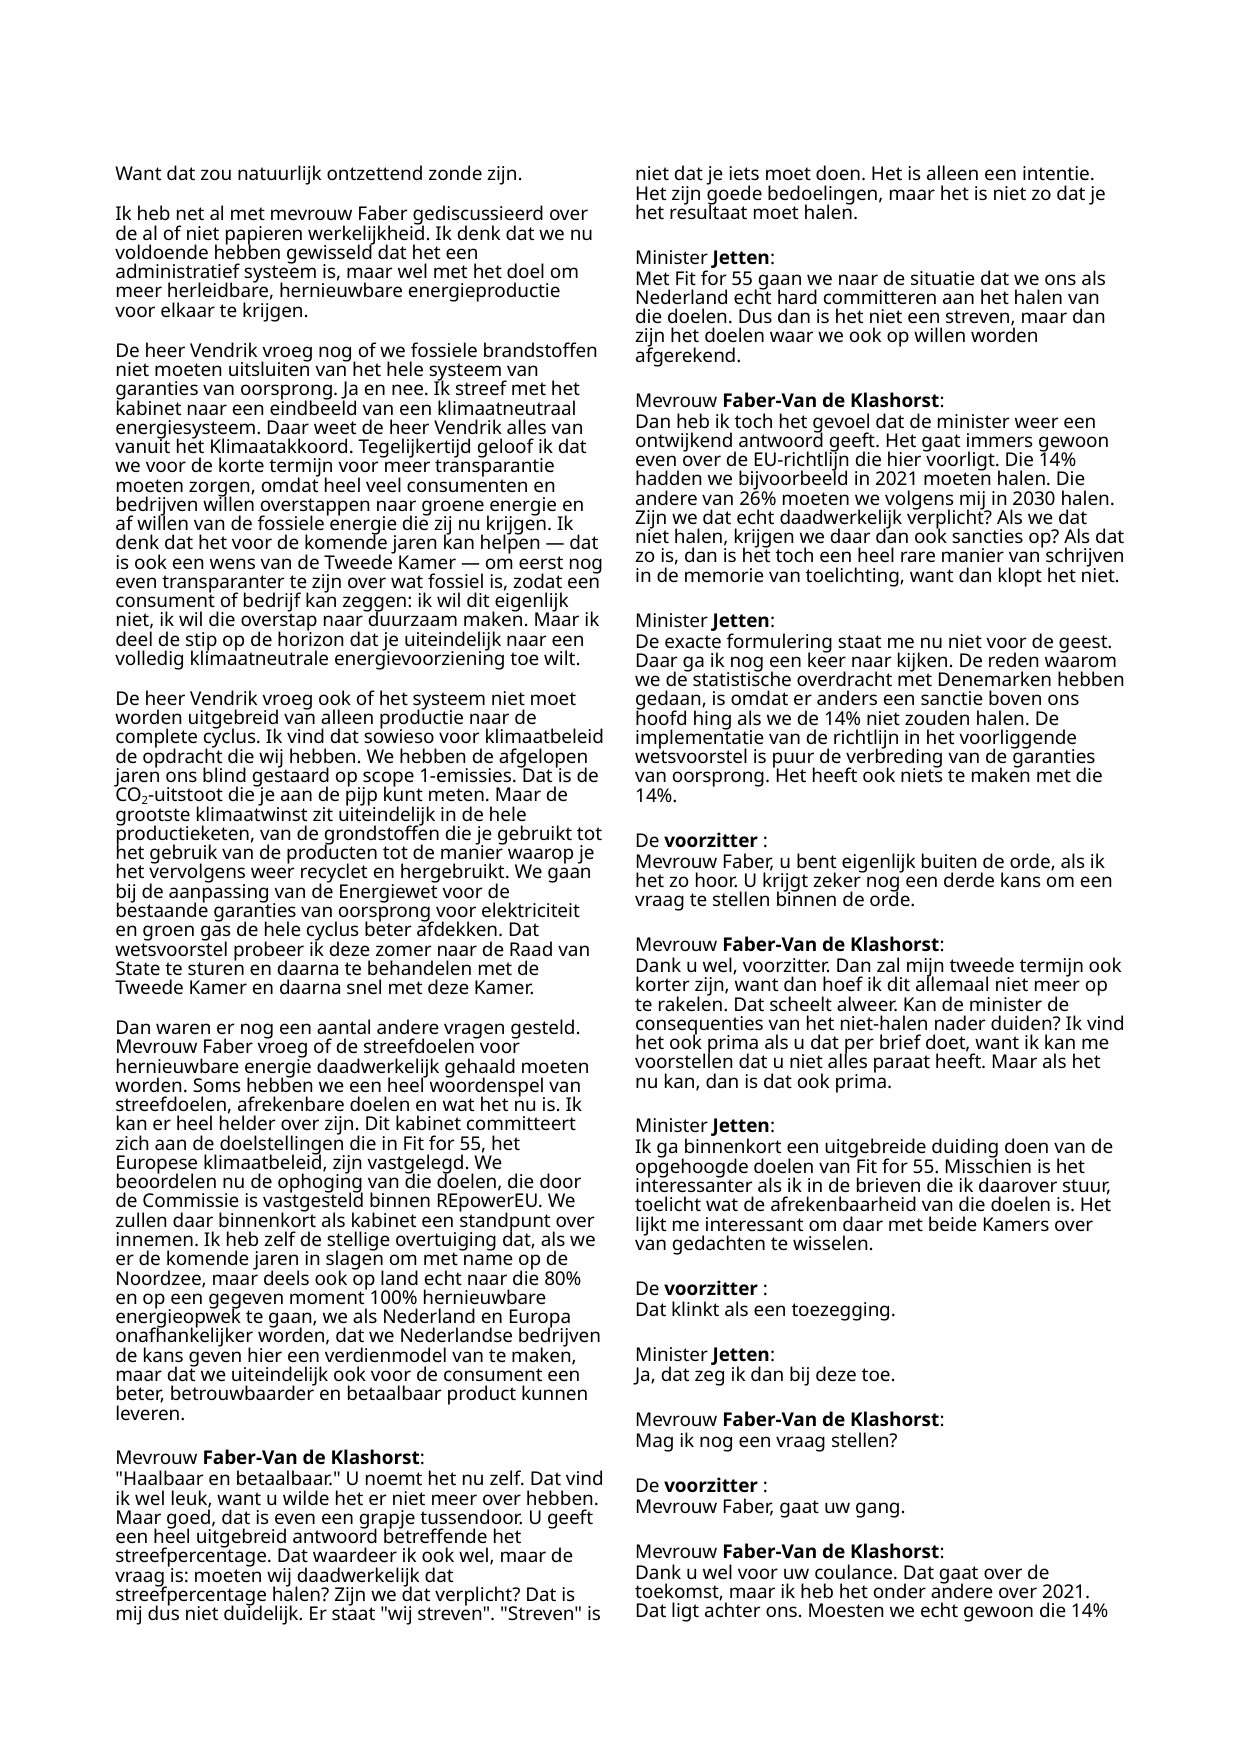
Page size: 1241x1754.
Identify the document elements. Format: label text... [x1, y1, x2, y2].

text De heer Vendrik vroeg ook of het systeem niet moet worden uitgebreid van alleen productie naar de complete cyclus. Ik vind dat sowieso voor klimaatbeleid de opdracht die wij hebben. We hebben de afgelopen jaren ons blind gestaard op scope 1-emissies. Dat is de CO2-uitstoot die je aan de pijp kunt meten. Maar de grootste klimaatwinst zit uiteindelijk in de hele productieketen, van de grondstoffen die je gebruikt tot het gebruik van de producten tot de manier waarop je het vervolgens weer recyclet en hergebruikt. We gaan bij de aanpassing van de Energiewet voor de bestaande garanties van oorsprong voor elektriciteit en groen gas de hele cyclus beter afdekken. Dat wetsvoorstel probeer ik deze zomer naar de Raad van State te sturen en daarna te behandelen met de Tweede Kamer en daarna snel met deze Kamer. [115, 690, 605, 998]
text Minister Jetten: [635, 244, 1125, 270]
text De voorzitter : [635, 827, 1125, 853]
text De exacte formulering staat me nu niet voor de geest. Daar ga ik nog een keer naar kijken. De reden waarom we de statistische overdracht met Denemarken hebben gedaan, is omdat er anders een sanctie boven ons hoofd hing als we de 14% niet zouden halen. De implementatie van de richtlijn in het voorliggende wetsvoorstel is puur de verbreding van de garanties van oorsprong. Het heeft ook niets te maken met die 14%. [635, 633, 1125, 806]
text Mevrouw Faber-Van de Klashorst: [635, 1538, 1125, 1564]
text Mevrouw Faber-Van de Klashorst: [635, 387, 1125, 413]
text Mevrouw Faber-Van de Klashorst: [635, 1407, 1125, 1432]
text Dat klinkt als een toezegging. [635, 1301, 1125, 1320]
text De heer Vendrik vroeg nog of we fossiele brandstoffen niet moeten uitsluiten van het hele systeem van garanties van oorsprong. Ja en nee. Ik streef met het kabinet naar een eindbeeld van een klimaatneutraal energiesysteem. Daar weet de heer Vendrik alles van vanuit het Klimaatakkoord. Tegelijkertijd geloof ik dat we voor de korte termijn voor meer transparantie moeten zorgen, omdat heel veel consumenten en bedrijven willen overstappen naar groene energie en af willen van de fossiele energie die zij nu krijgen. Ik denk dat het voor de komende jaren kan helpen — dat is ook een wens van de Tweede Kamer — om eerst nog even transparanter te zijn over wat fossiel is, zodat een consument of bedrijf kan zeggen: ik wil dit eigenlijk niet, ik wil die overstap naar duurzaam maken. Maar ik deel de stip op de horizon dat je uiteindelijk naar een volledig klimaatneutrale energievoorziening toe wilt. [115, 342, 605, 669]
text De voorzitter : [635, 1275, 1125, 1301]
text Dan heb ik toch het gevoel dat de minister weer een ontwijkend antwoord geeft. Het gaat immers gewoon even over de EU-richtlijn die hier voorligt. Die 14% hadden we bijvoorbeeld in 2021 moeten halen. Die andere van 26% moeten we volgens mij in 2030 halen. Zijn we dat echt daadwerkelijk verplicht? Als we dat niet halen, krijgen we daar dan ook sancties op? Als dat zo is, dan is het toch een heel rare manier van schrijven in de memorie van toelichting, want dan klopt het niet. [635, 413, 1125, 586]
text Dank u wel voor uw coulance. Dat gaat over de toekomst, maar ik heb het onder andere over 2021. Dat ligt achter ons. Moesten we echt gewoon die 14% [635, 1564, 1125, 1622]
text Ik heb net al met mevrouw Faber gediscussieerd over de al of niet papieren werkelijkheid. Ik denk dat we nu voldoende hebben gewisseld dat het een administratief systeem is, maar wel met het doel om meer herleidbare, hernieuwbare energieproductie voor elkaar te krijgen. [115, 205, 605, 321]
text Ja, dat zeg ik dan bij deze toe. [635, 1366, 1125, 1386]
text Minister Jetten: [635, 1113, 1125, 1138]
text Want dat zou natuurlijk ontzettend zonde zijn. [115, 165, 605, 184]
text Mevrouw Faber-Van de Klashorst: [635, 931, 1125, 957]
text Met Fit for 55 gaan we naar de situatie dat we ons als Nederland echt hard committeren aan het halen van die doelen. Dus dan is het niet een streven, maar dan zijn het doelen waar we ook op willen worden afgerekend. [635, 270, 1125, 366]
text Minister Jetten: [635, 1341, 1125, 1366]
text niet dat je iets moet doen. Het is alleen een intentie. Het zijn goede bedoelingen, maar het is niet zo dat je het resultaat moet halen. [635, 165, 1125, 223]
text "Haalbaar en betaalbaar." U noemt het nu zelf. Dat vind ik wel leuk, want u wilde het er niet meer over hebben. Maar goed, dat is even een grapje tussendoor. U geeft een heel uitgebreid antwoord betreffende het streefpercentage. Dat waardeer ik ook wel, maar de vraag is: moeten wij daadwerkelijk dat streefpercentage halen? Zijn we dat verplicht? Dat is mij dus niet duidelijk. Er staat "wij streven". "Streven" is [115, 1470, 605, 1624]
text Mevrouw Faber, u bent eigenlijk buiten de orde, als ik het zo hoor. U krijgt zeker nog een derde kans om een vraag te stellen binnen de orde. [635, 853, 1125, 910]
text Dan waren er nog een aantal andere vragen gesteld. Mevrouw Faber vroeg of de streefdoelen voor hernieuwbare energie daadwerkelijk gehaald moeten worden. Soms hebben we een heel woordenspel van streefdoelen, afrekenbare doelen en wat het nu is. Ik kan er heel helder over zijn. Dit kabinet committeert zich aan de doelstellingen die in Fit for 55, het Europese klimaatbeleid, zijn vastgelegd. We beoordelen nu de ophoging van die doelen, die door de Commissie is vastgesteld binnen REpowerEU. We zullen daar binnenkort als kabinet een standpunt over innemen. Ik heb zelf de stellige overtuiging dat, als we er de komende jaren in slagen om met name op de Noordzee, maar deels ook op land echt naar die 80% en op een gegeven moment 100% hernieuwbare energieopwek te gaan, we als Nederland en Europa onafhankelijker worden, dat we Nederlandse bedrijven de kans geven hier een verdienmodel van te maken, maar dat we uiteindelijk ook voor de consument een beter, betrouwbaarder en betaalbaar product kunnen leveren. [115, 1019, 605, 1424]
text Minister Jetten: [635, 607, 1125, 633]
text Mevrouw Faber, gaat uw gang. [635, 1498, 1125, 1517]
text Ik ga binnenkort een uitgebreide duiding doen van de opgehoogde doelen van Fit for 55. Misschien is het interessanter als ik in de brieven die ik daarover stuur, toelicht wat de afrekenbaarheid van die doelen is. Het lijkt me interessant om daar met beide Kamers over van gedachten te wisselen. [635, 1138, 1125, 1254]
text Mevrouw Faber-Van de Klashorst: [115, 1444, 605, 1470]
text De voorzitter : [635, 1472, 1125, 1498]
text Dank u wel, voorzitter. Dan zal mijn tweede termijn ook korter zijn, want dan hoef ik dit allemaal niet meer op te rakelen. Dat scheelt alweer. Kan de minister de consequenties van het niet-halen nader duiden? Ik vind het ook prima als u dat per brief doet, want ik kan me voorstellen dat u niet alles paraat heeft. Maar als het nu kan, dan is dat ook prima. [635, 957, 1125, 1092]
text Mag ik nog een vraag stellen? [635, 1432, 1125, 1452]
